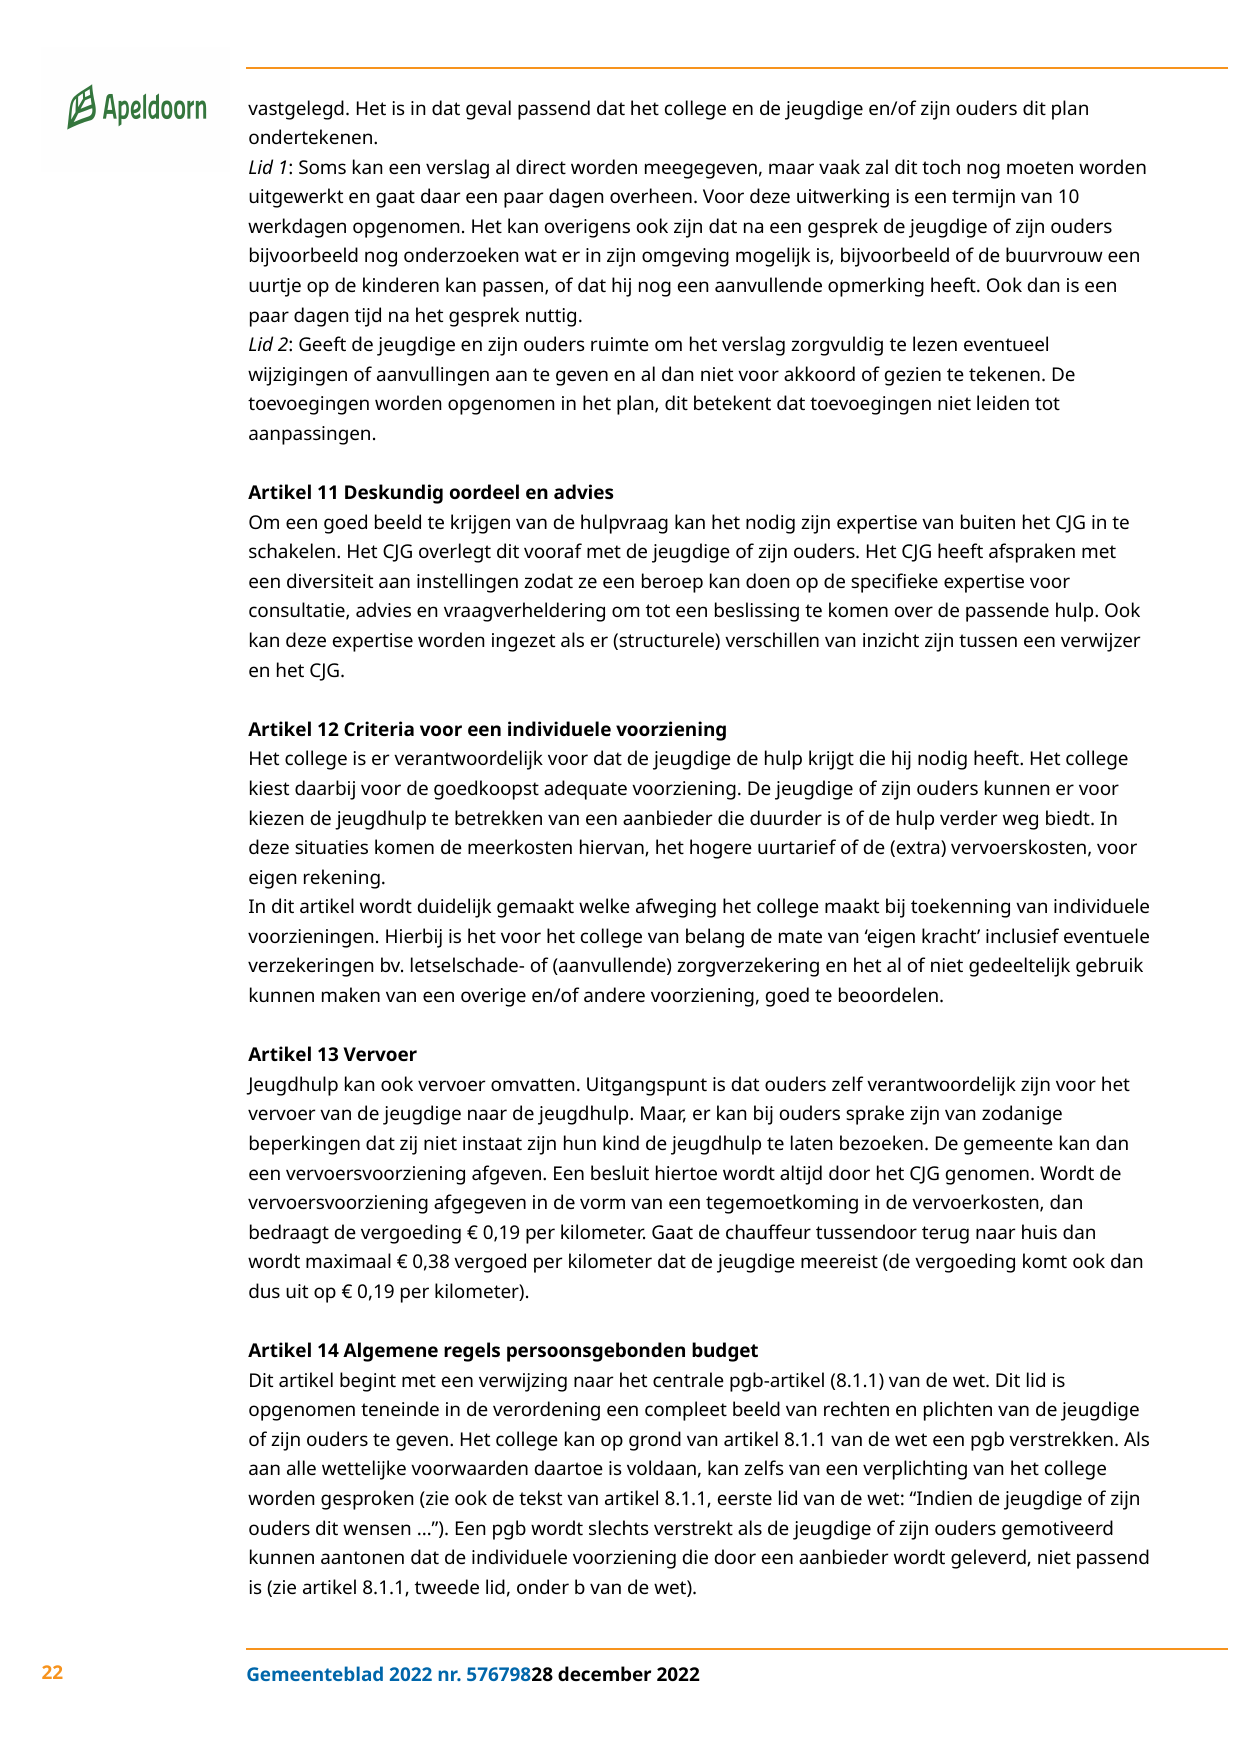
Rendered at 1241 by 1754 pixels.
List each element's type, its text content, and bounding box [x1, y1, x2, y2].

text Het college is er verantwoordelijk voor dat de jeugdige de hulp krijgt die hij nodig heeft. Het college kiest daarbij voor de goedkoopst adequate voorziening. De jeugdige of zijn ouders kunnen er voor kiezen de jeugdhulp te betrekken van een aanbieder die duurder is of de hulp verder weg biedt. In deze situaties komen de meerkosten hiervan, het hogere uurtarief of de (extra) vervoerskosten, voor eigen rekening. [248, 746, 1152, 890]
text In dit artikel wordt duidelijk gemaakt welke afweging het college maakt bij toekenning van individuele voorzieningen. Hierbij is het voor het college van belang de mate van ‘eigen kracht’ inclusief eventuele verzekeringen bv. letselschade- of (aanvullende) zorgverzekering en het al of niet gedeeltelijk gebruik kunnen maken van een overige en/of andere voorziening, goed te beoordelen. [248, 893, 1152, 1008]
text Artikel 13 Vervoer [248, 1041, 1152, 1067]
text Artikel 14 Algemene regels persoonsgebonden budget [248, 1337, 1152, 1363]
text vastgelegd. Het is in dat geval passend dat het college en de jeugdige en/of zijn ouders dit plan ondertekenen. [248, 95, 1152, 150]
text Jeugdhulp kan ook vervoer omvatten. Uitgangspunt is dat ouders zelf verantwoordelijk zijn voor het vervoer van de jeugdige naar de jeugdhulp. Maar, er kan bij ouders sprake zijn van zodanige beperkingen dat zij niet instaat zijn hun kind de jeugdhulp te laten bezoeken. De gemeente kan dan een vervoersvoorziening afgeven. Een besluit hiertoe wordt altijd door het CJG genomen. Wordt de vervoersvoorziening afgegeven in de vorm van een tegemoetkoming in de vervoerkosten, dan bedraagt de vergoeding € 0,19 per kilometer. Gaat de chauffeur tussendoor terug naar huis dan wordt maximaal € 0,38 vergoed per kilometer dat de jeugdige meereist (de vergoeding komt ook dan dus uit op € 0,19 per kilometer). [248, 1071, 1152, 1304]
text Om een goed beeld te krijgen van de hulpvraag kan het nodig zijn expertise van buiten het CJG in te schakelen. Het CJG overlegt dit vooraf met de jeugdige of zijn ouders. Het CJG heeft afspraken met een diversiteit aan instellingen zodat ze een beroep kan doen op de specifieke expertise voor consultatie, advies en vraagverheldering om tot een beslissing te komen over de passende hulp. Ook kan deze expertise worden ingezet als er (structurele) verschillen van inzicht zijn tussen een verwijzer en het CJG. [248, 509, 1152, 683]
text Lid 1: Soms kan een verslag al direct worden meegegeven, maar vaak zal dit toch nog moeten worden uitgewerkt en gaat daar een paar dagen overheen. Voor deze uitwerking is een termijn van 10 werkdagen opgenomen. Het kan overigens ook zijn dat na een gesprek de jeugdige of zijn ouders bijvoorbeeld nog onderzoeken wat er in zijn omgeving mogelijk is, bijvoorbeeld of de buurvrouw een uurtje op de kinderen kan passen, of dat hij nog een aanvullende opmerking heeft. Ook dan is een paar dagen tijd na het gesprek nuttig. [248, 154, 1152, 328]
picture [41, 47, 231, 172]
text Artikel 12 Criteria voor een individuele voorziening [248, 716, 1152, 742]
text Lid 2: Geeft de jeugdige en zijn ouders ruimte om het verslag zorgvuldig te lezen eventueel wijzigingen of aanvullingen aan te geven en al dan niet voor akkoord of gezien te tekenen. De toevoegingen worden opgenomen in het plan, dit betekent dat toevoegingen niet leiden tot aanpassingen. [248, 331, 1152, 446]
text Dit artikel begint met een verwijzing naar het centrale pgb-artikel (8.1.1) van de wet. Dit lid is opgenomen teneinde in de verordening een compleet beeld van rechten en plichten van de jeugdige of zijn ouders te geven. Het college kan op grond van artikel 8.1.1 van de wet een pgb verstrekken. Als aan alle wettelijke voorwaarden daartoe is voldaan, kan zelfs van een verplichting van het college worden gesproken (zie ook de tekst van artikel 8.1.1, eerste lid van de wet: “Indien de jeugdige of zijn ouders dit wensen …”). Een pgb wordt slechts verstrekt als de jeugdige of zijn ouders gemotiveerd kunnen aantonen dat de individuele voorziening die door een aanbieder wordt geleverd, niet passend is (zie artikel 8.1.1, tweede lid, onder b van de wet). [248, 1367, 1152, 1600]
text Artikel 11 Deskundig oordeel en advies [248, 479, 1152, 505]
